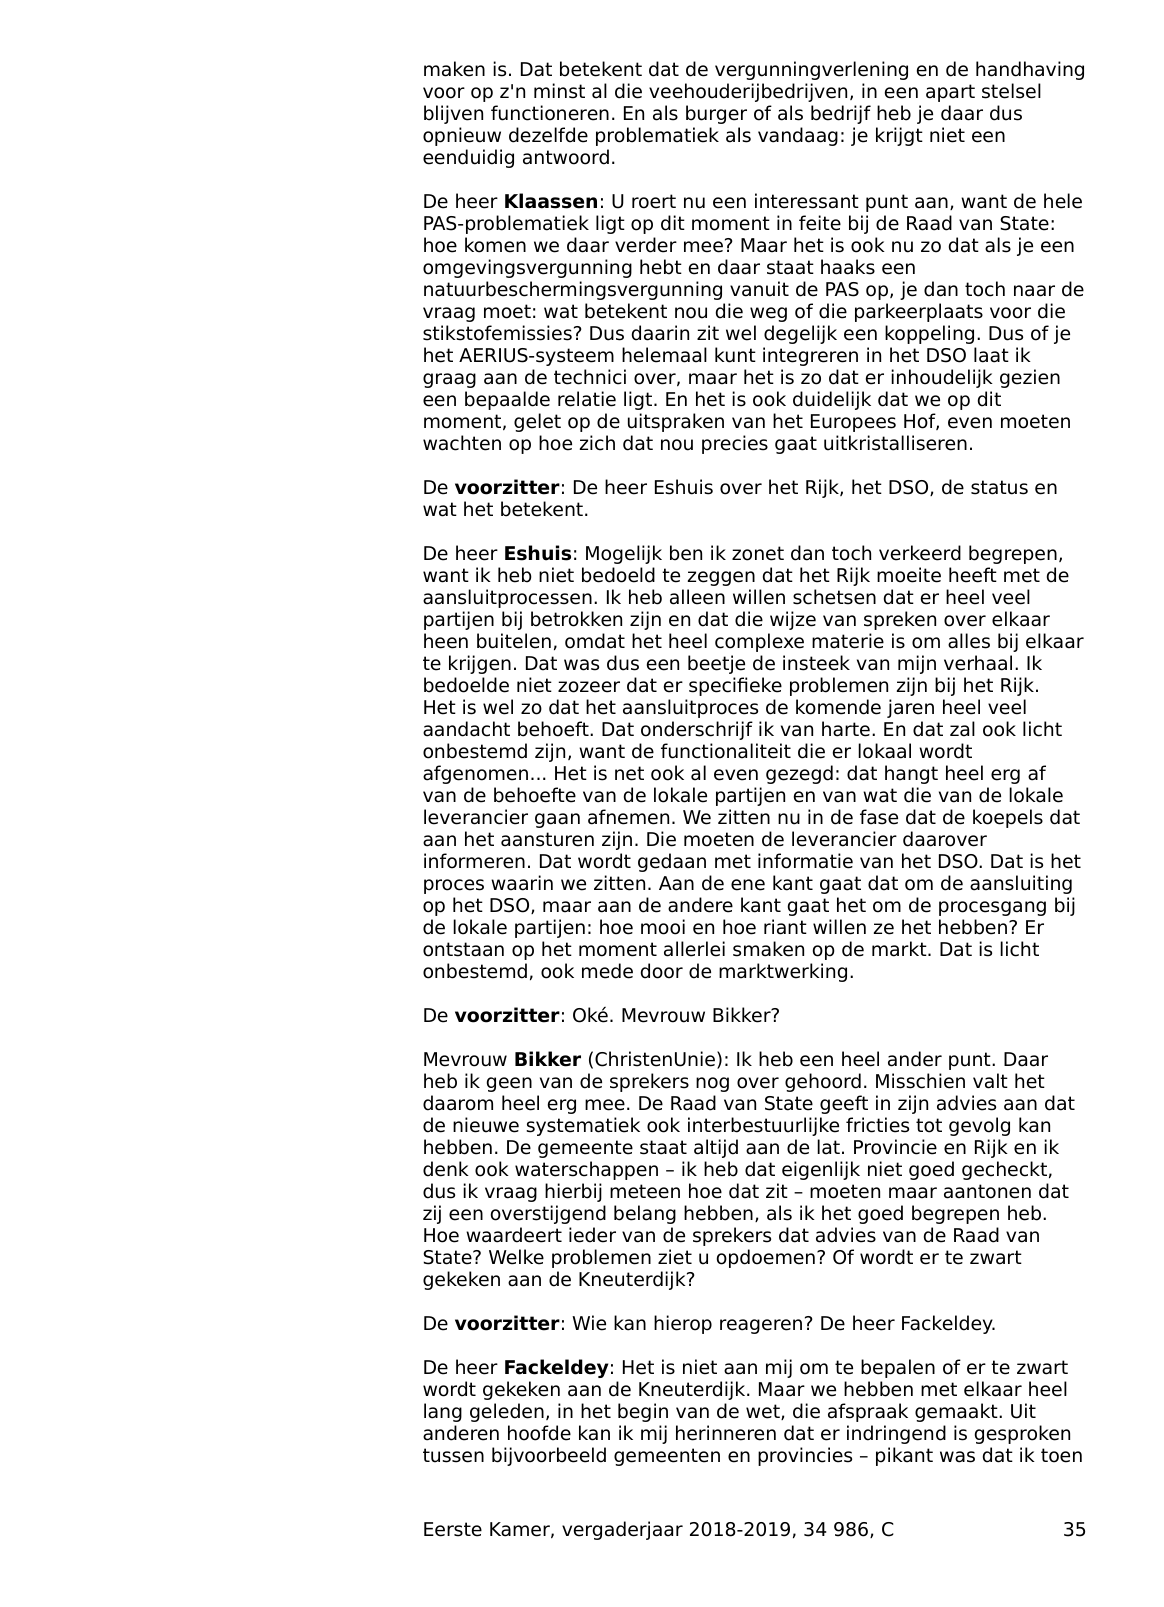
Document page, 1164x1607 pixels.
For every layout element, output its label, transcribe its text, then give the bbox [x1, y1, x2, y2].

text De heer Klaassen: U roert nu een interessant punt aan, want de hele PAS-problematiek ligt op dit moment in feite bij de Raad van State: hoe komen we daar verder mee? Maar het is ook nu zo dat als je een omgevingsvergunning hebt en daar staat haaks een natuurbeschermingsvergunning vanuit de PAS op, je dan toch naar de vraag moet: wat betekent nou die weg of die parkeerplaats voor die stikstofemissies? Dus daarin zit wel degelijk een koppeling. Dus of je het AERIUS-systeem helemaal kunt integreren in het DSO laat ik graag aan de technici over, maar het is zo dat er inhoudelijk gezien een bepaalde relatie ligt. En het is ook duidelijk dat we op dit moment, gelet op de uitspraken van het Europees Hof, even moeten wachten op hoe zich dat nou precies gaat uitkristalliseren. [422, 191, 1087, 455]
text De voorzitter: Wie kan hierop reageren? De heer Fackeldey. [422, 1313, 1087, 1335]
text maken is. Dat betekent dat de vergunningverlening en de handhaving voor op z'n minst al die veehouderijbedrijven, in een apart stelsel blijven functioneren. En als burger of als bedrijf heb je daar dus opnieuw dezelfde problematiek als vandaag: je krijgt niet een eenduidig antwoord. [422, 59, 1087, 169]
text Het is wel zo dat het aansluitproces de komende jaren heel veel aandacht behoeft. Dat onderschrijf ik van harte. En dat zal ook licht onbestemd zijn, want de functionaliteit die er lokaal wordt afgenomen... Het is net ook al even gezegd: dat hangt heel erg af van de behoefte van de lokale partijen en van wat die van de lokale leverancier gaan afnemen. We zitten nu in de fase dat de koepels dat aan het aansturen zijn. Die moeten de leverancier daarover informeren. Dat wordt gedaan met informatie van het DSO. Dat is het proces waarin we zitten. Aan de ene kant gaat dat om de aansluiting op het DSO, maar aan de andere kant gaat het om de procesgang bij de lokale partijen: hoe mooi en hoe riant willen ze het hebben? Er ontstaan op het moment allerlei smaken op de markt. Dat is licht onbestemd, ook mede door de marktwerking. [422, 697, 1087, 983]
text De voorzitter: De heer Eshuis over het Rijk, het DSO, de status en wat het betekent. [422, 477, 1087, 521]
text De voorzitter: Oké. Mevrouw Bikker? [422, 1005, 1087, 1027]
text De heer Fackeldey: Het is niet aan mij om te bepalen of er te zwart wordt gekeken aan de Kneuterdijk. Maar we hebben met elkaar heel lang geleden, in het begin van de wet, die afspraak gemaakt. Uit anderen hoofde kan ik mij herinneren dat er indringend is gesproken tussen bijvoorbeeld gemeenten en provincies – pikant was dat ik toen [422, 1357, 1087, 1467]
text Mevrouw Bikker (ChristenUnie): Ik heb een heel ander punt. Daar heb ik geen van de sprekers nog over gehoord. Misschien valt het daarom heel erg mee. De Raad van State geeft in zijn advies aan dat de nieuwe systematiek ook interbestuurlijke fricties tot gevolg kan hebben. De gemeente staat altijd aan de lat. Provincie en Rijk en ik denk ook waterschappen – ik heb dat eigenlijk niet goed gecheckt, dus ik vraag hierbij meteen hoe dat zit – moeten maar aantonen dat zij een overstijgend belang hebben, als ik het goed begrepen heb. Hoe waardeert ieder van de sprekers dat advies van de Raad van State? Welke problemen ziet u opdoemen? Of wordt er te zwart gekeken aan de Kneuterdijk? [422, 1049, 1087, 1291]
text De heer Eshuis: Mogelijk ben ik zonet dan toch verkeerd begrepen, want ik heb niet bedoeld te zeggen dat het Rijk moeite heeft met de aansluitprocessen. Ik heb alleen willen schetsen dat er heel veel partijen bij betrokken zijn en dat die wijze van spreken over elkaar heen buitelen, omdat het heel complexe materie is om alles bij elkaar te krijgen. Dat was dus een beetje de insteek van mijn verhaal. Ik bedoelde niet zozeer dat er specifieke problemen zijn bij het Rijk. [422, 543, 1087, 697]
